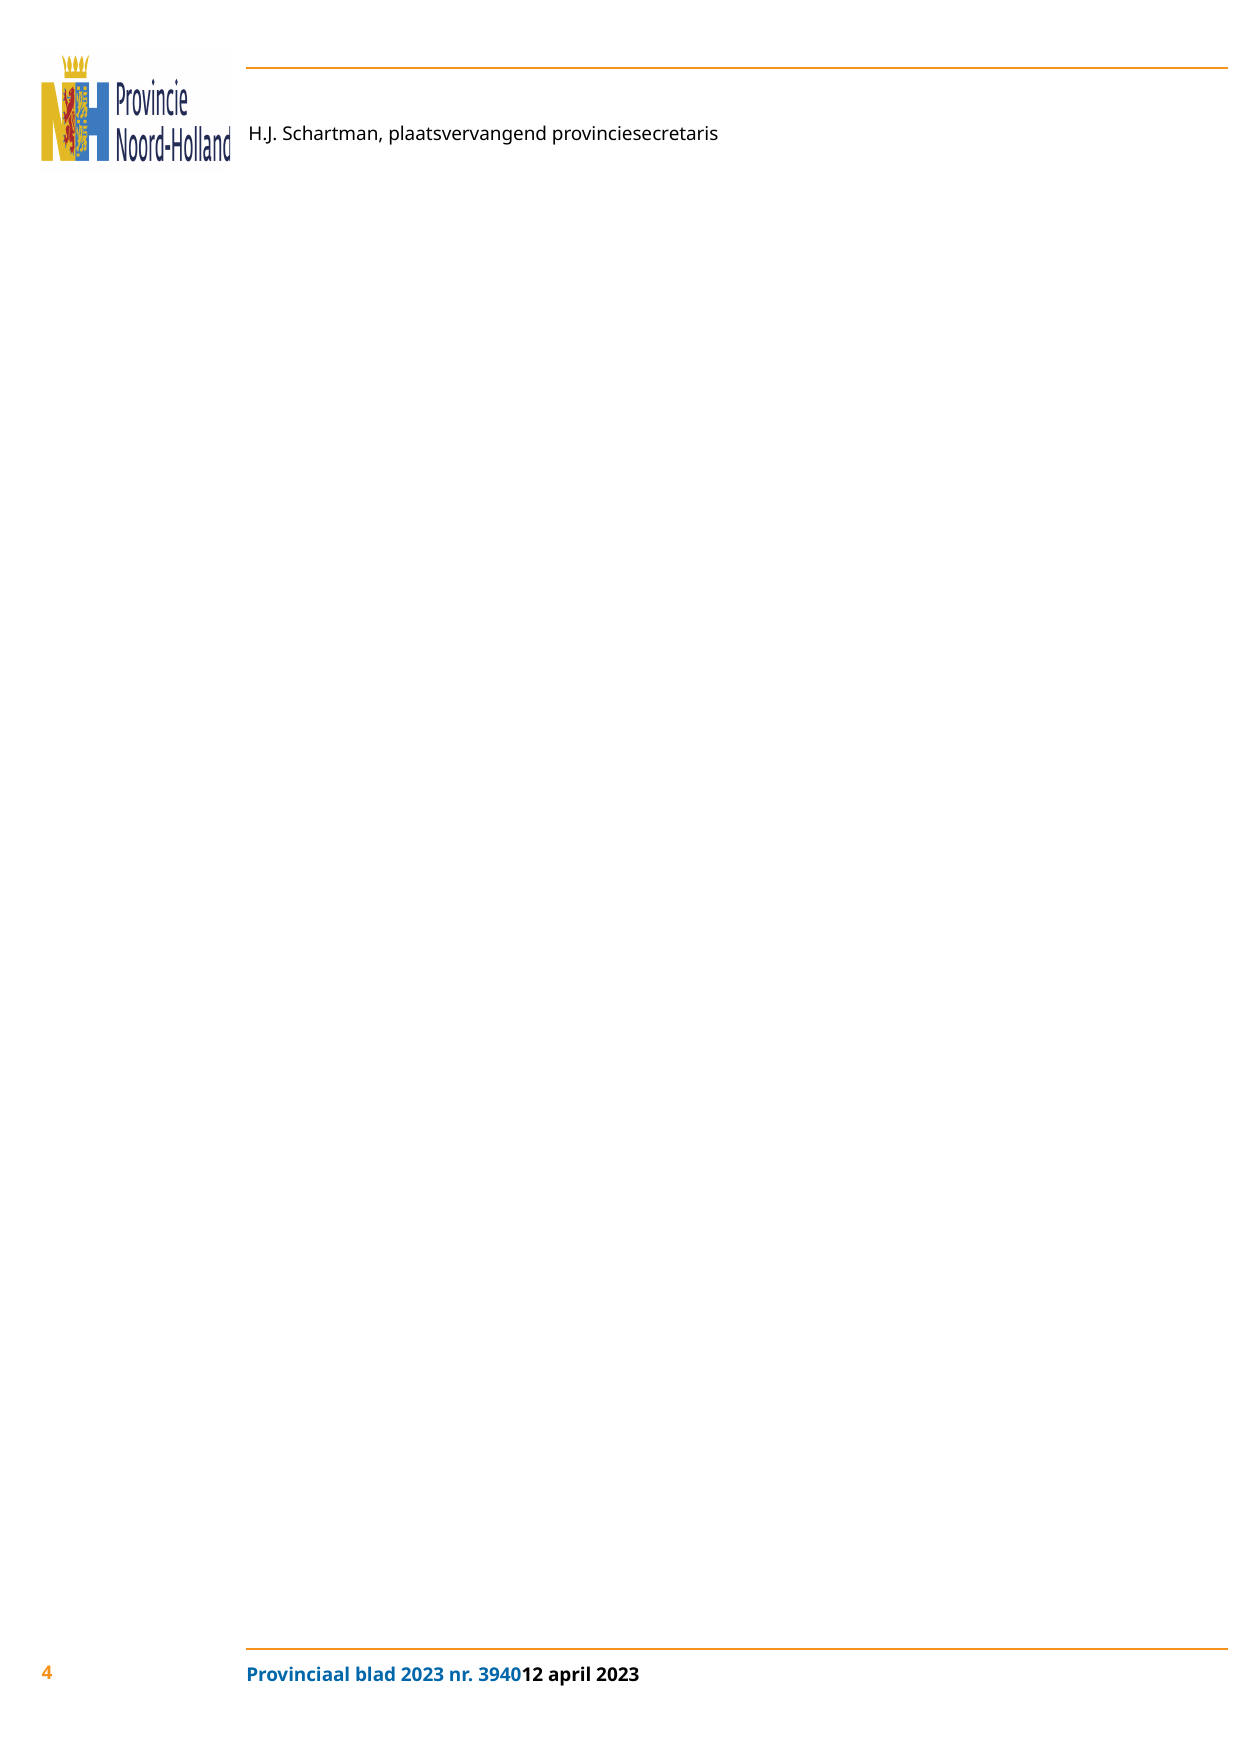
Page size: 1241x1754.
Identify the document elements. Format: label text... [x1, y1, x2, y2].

text H.J. Schartman, plaatsvervangend provinciesecretaris [248, 121, 1152, 146]
picture [41, 47, 231, 172]
